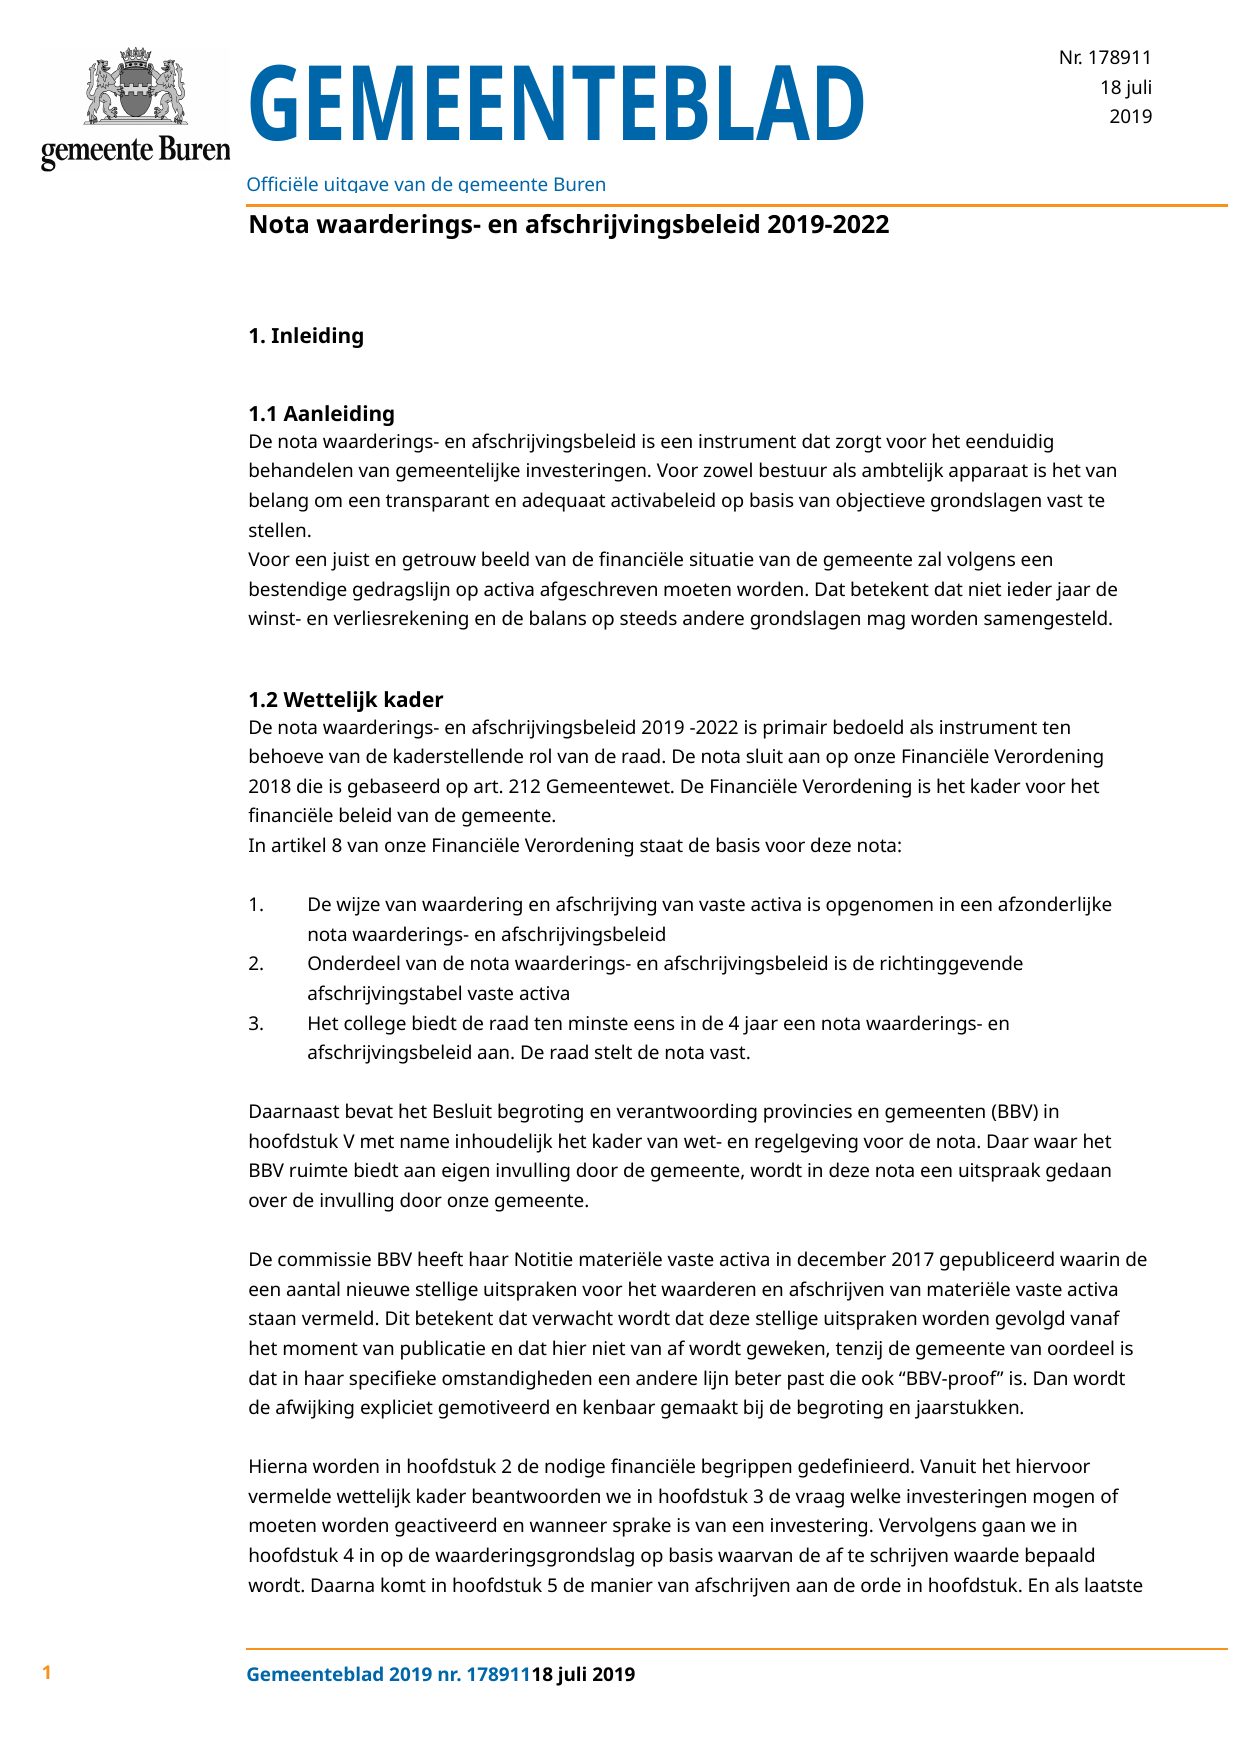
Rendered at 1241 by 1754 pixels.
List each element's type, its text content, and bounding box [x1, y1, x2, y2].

text 1. Inleiding [248, 321, 1152, 349]
text Hierna worden in hoofdstuk 2 de nodige financiële begrippen gedefinieerd. Vanuit het hiervoor vermelde wettelijk kader beantwoorden we in hoofdstuk 3 de vraag welke investeringen mogen of moeten worden geactiveerd en wanneer sprake is van een investering. Vervolgens gaan we in hoofdstuk 4 in op de waarderingsgrondslag op basis waarvan de af te schrijven waarde bepaald wordt. Daarna komt in hoofdstuk 5 de manier van afschrijven aan de orde in hoofdstuk. En als laatste [248, 1453, 1152, 1598]
text 1.1 Aanleiding [248, 399, 1152, 428]
text Nota waarderings- en afschrijvingsbeleid 2019-2022 [248, 207, 1152, 241]
list Onderdeel van de nota waarderings- en afschrijvingsbeleid is de richtinggevende afschrijvingstabel vaste activa [248, 951, 1152, 1006]
list Het college biedt de raad ten minste eens in de 4 jaar een nota waarderings- en afschrijvingsbeleid aan. De raad stelt de nota vast. [248, 1010, 1152, 1065]
text De commissie BBV heeft haar Notitie materiële vaste activa in december 2017 gepubliceerd waarin de een aantal nieuwe stellige uitspraken voor het waarderen en afschrijven van materiële vaste activa staan vermeld. Dit betekent dat verwacht wordt dat deze stellige uitspraken worden gevolgd vanaf het moment van publicatie en dat hier niet van af wordt geweken, tenzij de gemeente van oordeel is dat in haar specifieke omstandigheden een andere lijn beter past die ook “BBV-proof” is. Dan wordt de afwijking expliciet gemotiveerd en kenbaar gemaakt bij de begroting en jaarstukken. [248, 1246, 1152, 1420]
picture [41, 47, 231, 172]
list De wijze van waardering en afschrijving van vaste activa is opgenomen in een afzonderlijke nota waarderings- en afschrijvingsbeleid [248, 891, 1152, 947]
text In artikel 8 van onze Financiële Verordening staat de basis voor deze nota: [248, 832, 1152, 858]
text De nota waarderings- en afschrijvingsbeleid 2019 -2022 is primair bedoeld als instrument ten behoeve van de kaderstellende rol van de raad. De nota sluit aan op onze Financiële Verordening 2018 die is gebaseerd op art. 212 Gemeentewet. De Financiële Verordening is het kader voor het financiële beleid van de gemeente. [248, 714, 1152, 828]
text De nota waarderings- en afschrijvingsbeleid is een instrument dat zorgt voor het eenduidig behandelen van gemeentelijke investeringen. Voor zowel bestuur als ambtelijk apparaat is het van belang om een transparant en adequaat activabeleid op basis van objectieve grondslagen vast te stellen. [248, 428, 1152, 542]
text Voor een juist en getrouw beeld van de financiële situatie van de gemeente zal volgens een bestendige gedragslijn op activa afgeschreven moeten worden. Dat betekent dat niet ieder jaar de winst- en verliesrekening en de balans op steeds andere grondslagen mag worden samengesteld. [248, 546, 1152, 631]
text 1.2 Wettelijk kader [248, 686, 1152, 714]
text Daarnaast bevat het Besluit begroting en verantwoording provincies en gemeenten (BBV) in hoofdstuk V met name inhoudelijk het kader van wet- en regelgeving voor de nota. Daar waar het BBV ruimte biedt aan eigen invulling door de gemeente, wordt in deze nota een uitspraak gedaan over de invulling door onze gemeente. [248, 1098, 1152, 1213]
